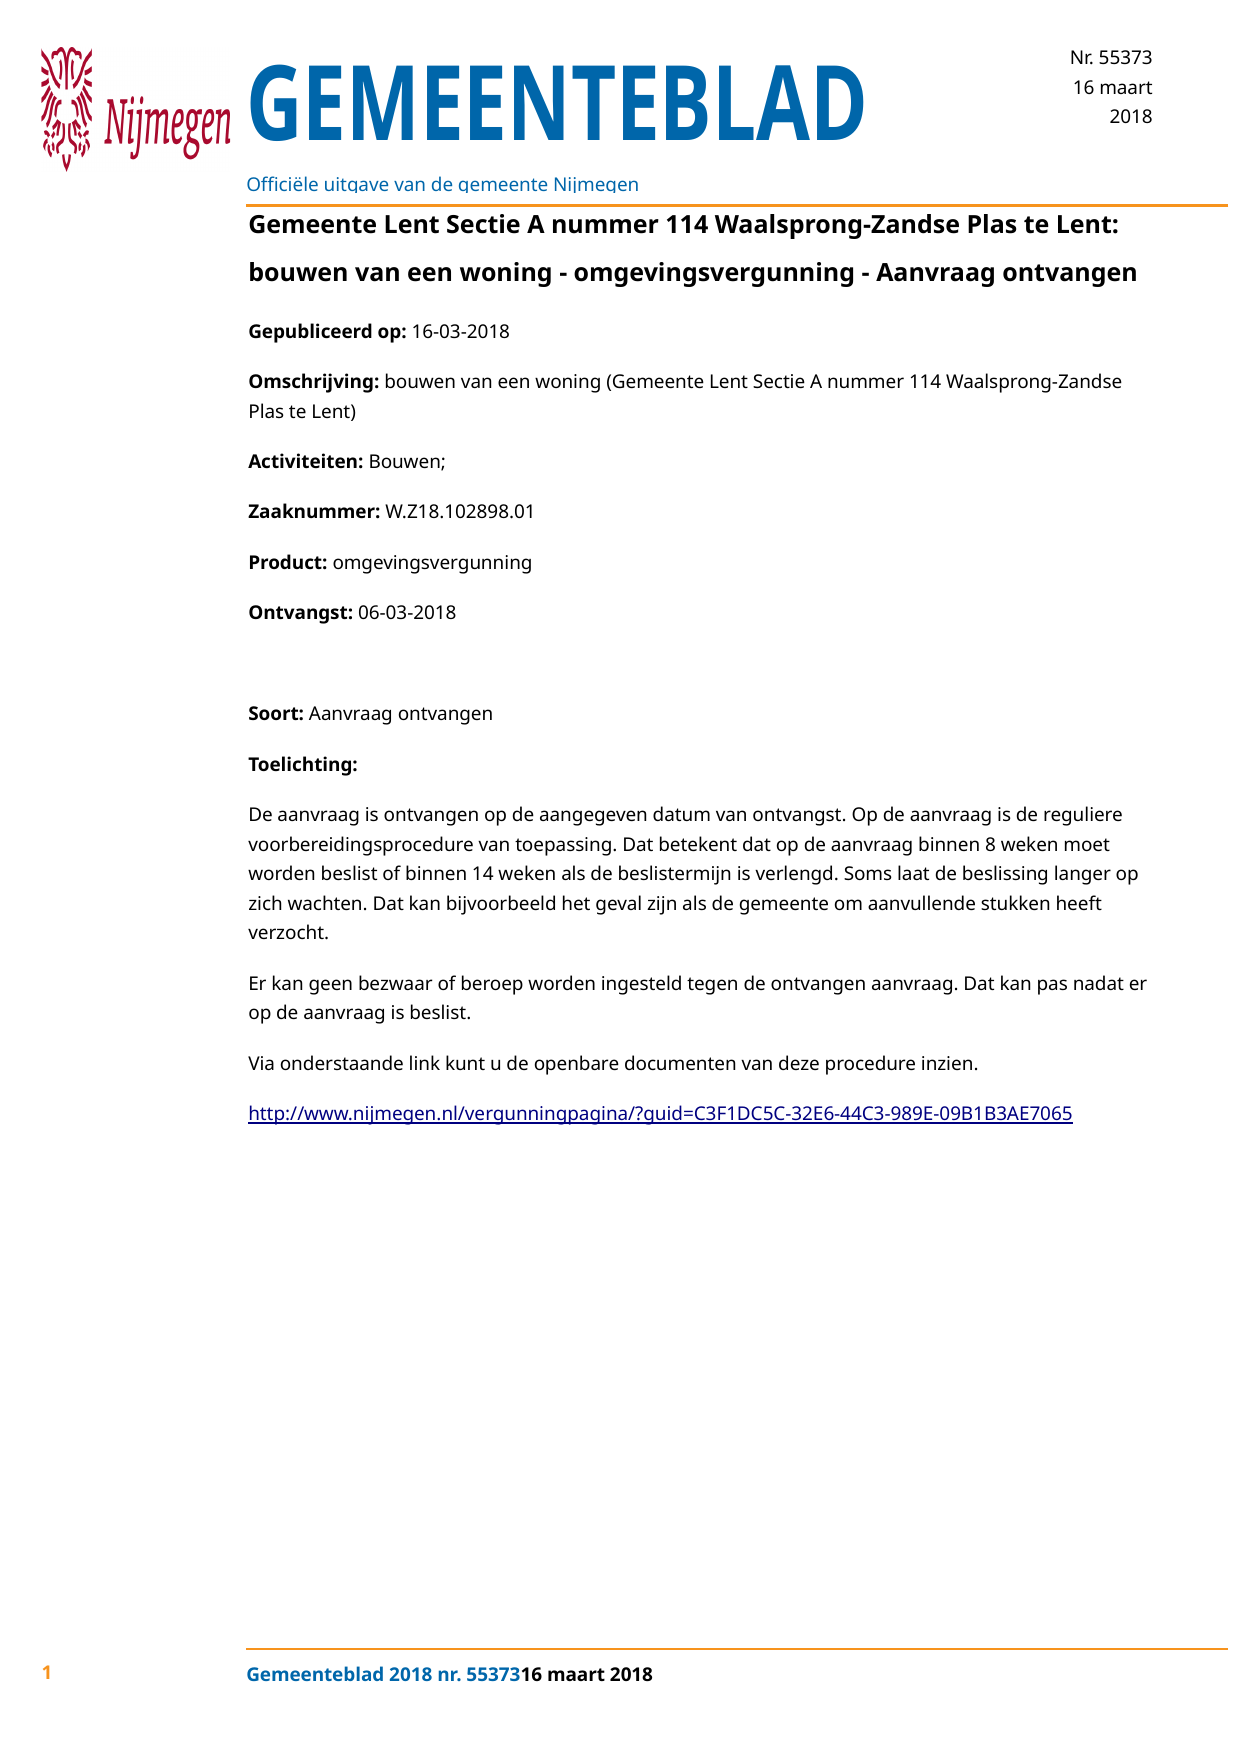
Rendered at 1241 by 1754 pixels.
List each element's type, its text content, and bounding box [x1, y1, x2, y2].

text Product: omgevingsvergunning [248, 549, 1152, 575]
text Toelichting: [248, 751, 1152, 777]
text Zaaknummer: W.Z18.102898.01 [248, 499, 1152, 524]
text Omschrijving: bouwen van een woning (Gemeente Lent Sectie A nummer 114 Waalsprong-Zandse Plas te Lent) [248, 368, 1152, 424]
text Gemeente Lent Sectie A nummer 114 Waalsprong-Zandse Plas te Lent: bouwen van een woning - omgevingsvergunning - Aanvraag ontvangen [248, 207, 1152, 288]
text Gepubliceerd op: 16-03-2018 [248, 318, 1152, 344]
text Soort: Aanvraag ontvangen [248, 700, 1152, 726]
text Er kan geen bezwaar of beroep worden ingesteld tegen de ontvangen aanvraag. Dat kan pas nadat er op de aanvraag is beslist. [248, 970, 1152, 1025]
text http://www.nijmegen.nl/vergunningpagina/?guid=C3F1DC5C-32E6-44C3-989E-09B1B3AE7065 [248, 1100, 1152, 1126]
text Via onderstaande link kunt u de openbare documenten van deze procedure inzien. [248, 1050, 1152, 1076]
text Activiteiten: Bouwen; [248, 448, 1152, 474]
picture [41, 47, 231, 172]
text Ontvangst: 06-03-2018 [248, 599, 1152, 625]
text De aanvraag is ontvangen op de aangegeven datum van ontvangst. Op de aanvraag is de reguliere voorbereidingsprocedure van toepassing. Dat betekent dat op de aanvraag binnen 8 weken moet worden beslist of binnen 14 weken als de beslistermijn is verlengd. Soms laat de beslissing langer op zich wachten. Dat kan bijvoorbeeld het geval zijn als de gemeente om aanvullende stukken heeft verzocht. [248, 801, 1152, 945]
